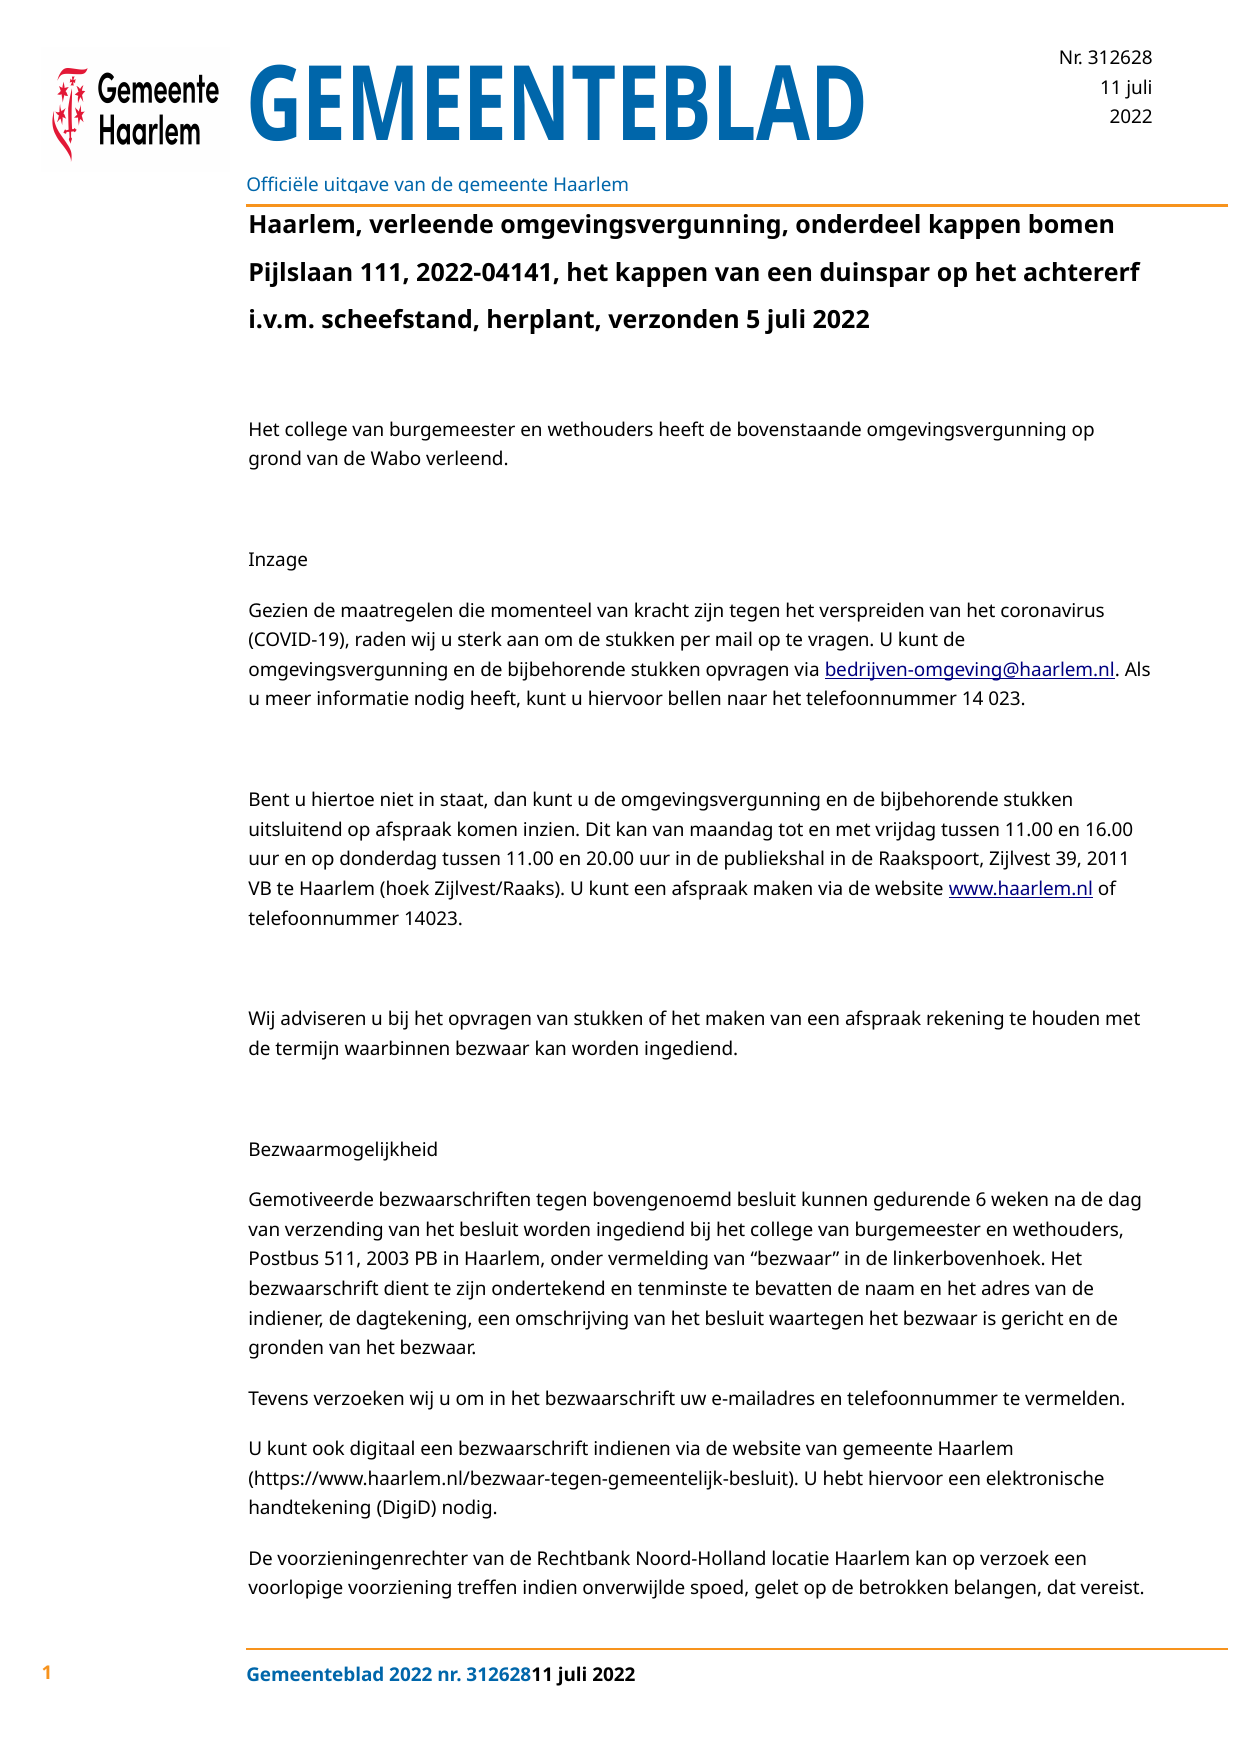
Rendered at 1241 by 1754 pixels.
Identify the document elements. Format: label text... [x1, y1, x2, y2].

text U kunt ook digitaal een bezwaarschrift indienen via de website van gemeente Haarlem (https://www.haarlem.nl/bezwaar-tegen-gemeentelijk-besluit). U hebt hiervoor een elektronische handtekening (DigiD) nodig. [248, 1435, 1152, 1520]
text Wij adviseren u bij het opvragen van stukken of het maken van een afspraak rekening te houden met de termijn waarbinnen bezwaar kan worden ingediend. [248, 1006, 1152, 1061]
text Inzage [248, 546, 1152, 572]
text Bezwaarmogelijkheid [248, 1136, 1152, 1162]
text Het college van burgemeester en wethouders heeft de bovenstaande omgevingsvergunning op grond van de Wabo verleend. [248, 416, 1152, 471]
text Tevens verzoeken wij u om in het bezwaarschrift uw e-mailadres en telefoonnummer te vermelden. [248, 1385, 1152, 1410]
text Bent u hiertoe niet in staat, dan kunt u de omgevingsvergunning en de bijbehorende stukken uitsluitend op afspraak komen inzien. Dit kan van maandag tot en met vrijdag tussen 11.00 en 16.00 uur en op donderdag tussen 11.00 en 20.00 uur in de publiekshal in de Raakspoort, Zijlvest 39, 2011 VB te Haarlem (hoek Zijlvest/Raaks). U kunt een afspraak maken via de website www.haarlem.nl of telefoonnummer 14023. [248, 786, 1152, 930]
text Gemotiveerde bezwaarschriften tegen bovengenoemd besluit kunnen gedurende 6 weken na de dag van verzending van het besluit worden ingediend bij het college van burgemeester en wethouders, Postbus 511, 2003 PB in Haarlem, onder vermelding van “bezwaar” in de linkerbovenhoek. Het bezwaarschrift dient te zijn ondertekend en tenminste te bevatten de naam en het adres van de indiener, de dagtekening, een omschrijving van het besluit waartegen het bezwaar is gericht en de gronden van het bezwaar. [248, 1186, 1152, 1360]
text De voorzieningenrechter van de Rechtbank Noord-Holland locatie Haarlem kan op verzoek een voorlopige voorziening treffen indien onverwijlde spoed, gelet op de betrokken belangen, dat vereist. [248, 1545, 1152, 1600]
text Haarlem, verleende omgevingsvergunning, onderdeel kappen bomen Pijlslaan 111, 2022-04141, het kappen van een duinspar op het achtererf i.v.m. scheefstand, herplant, verzonden 5 juli 2022 [248, 207, 1152, 336]
text Gezien de maatregelen die momenteel van kracht zijn tegen het verspreiden van het coronavirus (COVID-19), raden wij u sterk aan om de stukken per mail op te vragen. U kunt de omgevingsvergunning en de bijbehorende stukken opvragen via bedrijven-omgeving@haarlem.nl. Als u meer informatie nodig heeft, kunt u hiervoor bellen naar het telefoonnummer 14 023. [248, 597, 1152, 711]
picture [41, 47, 231, 172]
